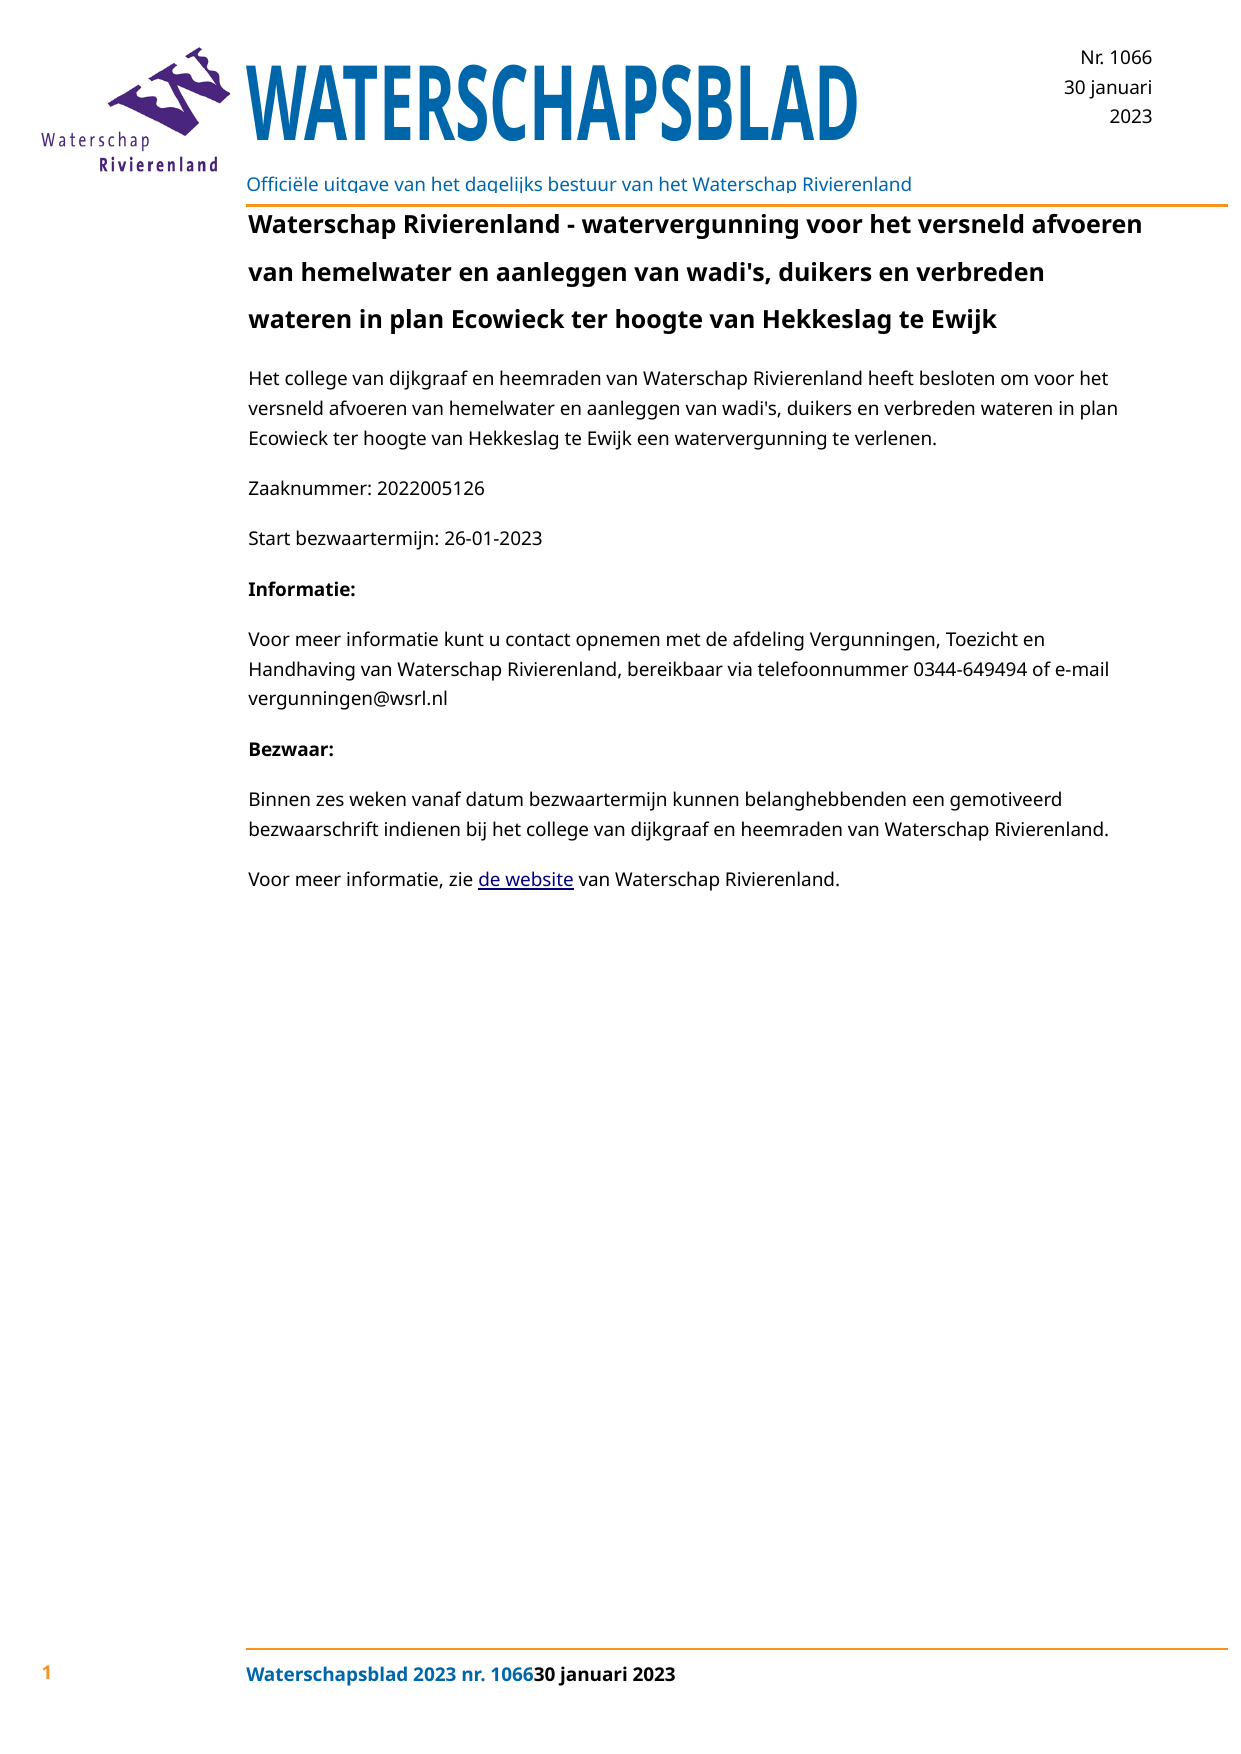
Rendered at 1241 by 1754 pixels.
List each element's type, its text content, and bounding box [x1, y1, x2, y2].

text Voor meer informatie kunt u contact opnemen met de afdeling Vergunningen, Toezicht en Handhaving van Waterschap Rivierenland, bereikbaar via telefoonnummer 0344-649494 of e-mail vergunningen@wsrl.nl [248, 626, 1152, 711]
text Waterschap Rivierenland - watervergunning voor het versneld afvoeren van hemelwater en aanleggen van wadi's, duikers en verbreden wateren in plan Ecowieck ter hoogte van Hekkeslag te Ewijk [248, 207, 1152, 336]
text Informatie: [248, 576, 1152, 602]
text Bezwaar: [248, 736, 1152, 762]
text Binnen zes weken vanaf datum bezwaartermijn kunnen belanghebbenden een gemotiveerd bezwaarschrift indienen bij het college van dijkgraaf en heemraden van Waterschap Rivierenland. [248, 786, 1152, 842]
text Voor meer informatie, zie de website van Waterschap Rivierenland. [248, 866, 1152, 892]
text Het college van dijkgraaf en heemraden van Waterschap Rivierenland heeft besloten om voor het versneld afvoeren van hemelwater en aanleggen van wadi's, duikers en verbreden wateren in plan Ecowieck ter hoogte van Hekkeslag te Ewijk een watervergunning te verlenen. [248, 366, 1152, 450]
picture [41, 47, 231, 172]
text Start bezwaartermijn: 26-01-2023 [248, 526, 1152, 551]
text Zaaknummer: 2022005126 [248, 475, 1152, 501]
